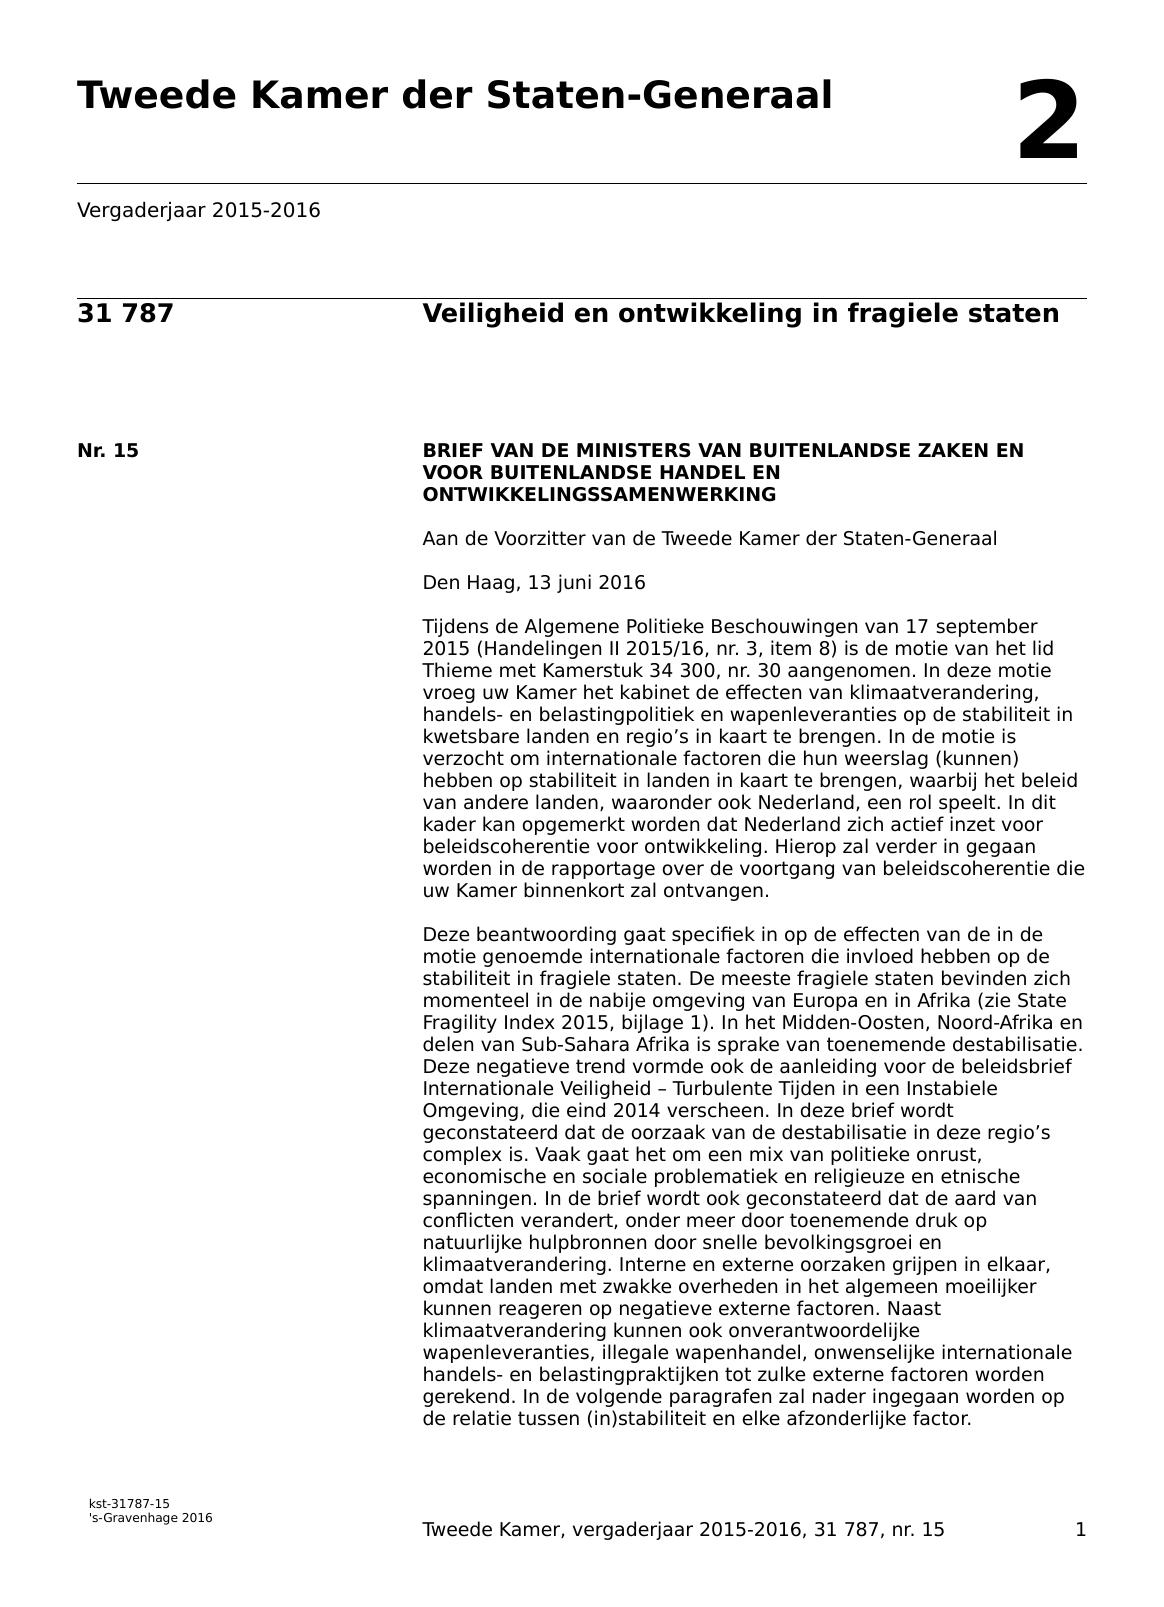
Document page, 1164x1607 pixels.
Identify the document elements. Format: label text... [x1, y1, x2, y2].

subtitle 31 787 Veiligheid en ontwikkeling in fragiele staten [77, 299, 1087, 329]
table_cell Vergaderjaar 2015-2016 [77, 184, 1087, 298]
text Tijdens de Algemene Politieke Beschouwingen van 17 september 2015 (Handelingen II 2015/16, nr. 3, item 8) is de motie van het lid Thieme met Kamerstuk 34 300, nr. 30 aangenomen. In deze motie vroeg uw Kamer het kabinet de effecten van klimaatverandering, handels- en belastingpolitiek en wapenleveranties op de stabiliteit in kwetsbare landen en regio’s in kaart te brengen. In de motie is verzocht om internationale factoren die hun weerslag (kunnen) hebben op stabiliteit in landen in kaart te brengen, waarbij het beleid van andere landen, waaronder ook Nederland, een rol speelt. In dit kader kan opgemerkt worden dat Nederland zich actief inzet voor beleidscoherentie voor ontwikkeling. Hierop zal verder in gegaan worden in de rapportage over de voortgang van beleidscoherentie die uw Kamer binnenkort zal ontvangen. [422, 616, 1087, 902]
text kst-31787-15 [88, 1497, 323, 1511]
text Aan de Voorzitter van de Tweede Kamer der Staten-Generaal [422, 528, 1087, 550]
table_header 2 [886, 59, 1087, 183]
table_header Tweede Kamer der Staten-Generaal [77, 59, 886, 183]
subtitle Nr. 15 BRIEF VAN DE MINISTERS VAN BUITENLANDSE ZAKEN EN VOOR BUITENLANDSE HANDEL EN ONTWIKKELINGSSAMENWERKING [77, 440, 1087, 506]
text 's-Gravenhage 2016 [88, 1511, 323, 1525]
text Deze beantwoording gaat specifiek in op de effecten van de in de motie genoemde internationale factoren die invloed hebben op de stabiliteit in fragiele staten. De meeste fragiele staten bevinden zich momenteel in de nabije omgeving van Europa en in Afrika (zie State Fragility Index 2015, bijlage 1). In het Midden-Oosten, Noord-Afrika en delen van Sub-Sahara Afrika is sprake van toenemende destabilisatie. Deze negatieve trend vormde ook de aanleiding voor de beleidsbrief Internationale Veiligheid – Turbulente Tijden in een Instabiele Omgeving, die eind 2014 verscheen. In deze brief wordt geconstateerd dat de oorzaak van de destabilisatie in deze regio’s complex is. Vaak gaat het om een mix van politieke onrust, economische en sociale problematiek en religieuze en etnische spanningen. In de brief wordt ook geconstateerd dat de aard van conflicten verandert, onder meer door toenemende druk op natuurlijke hulpbronnen door snelle bevolkingsgroei en klimaatverandering. Interne en externe oorzaken grijpen in elkaar, omdat landen met zwakke overheden in het algemeen moeilijker kunnen reageren op negatieve externe factoren. Naast klimaatverandering kunnen ook onverantwoordelijke wapenleveranties, illegale wapenhandel, onwenselijke internationale handels- en belastingpraktijken tot zulke externe factoren worden gerekend. In de volgende paragrafen zal nader ingegaan worden op de relatie tussen (in)stabiliteit en elke afzonderlijke factor. [422, 924, 1087, 1429]
text Den Haag, 13 juni 2016 [422, 572, 1087, 594]
